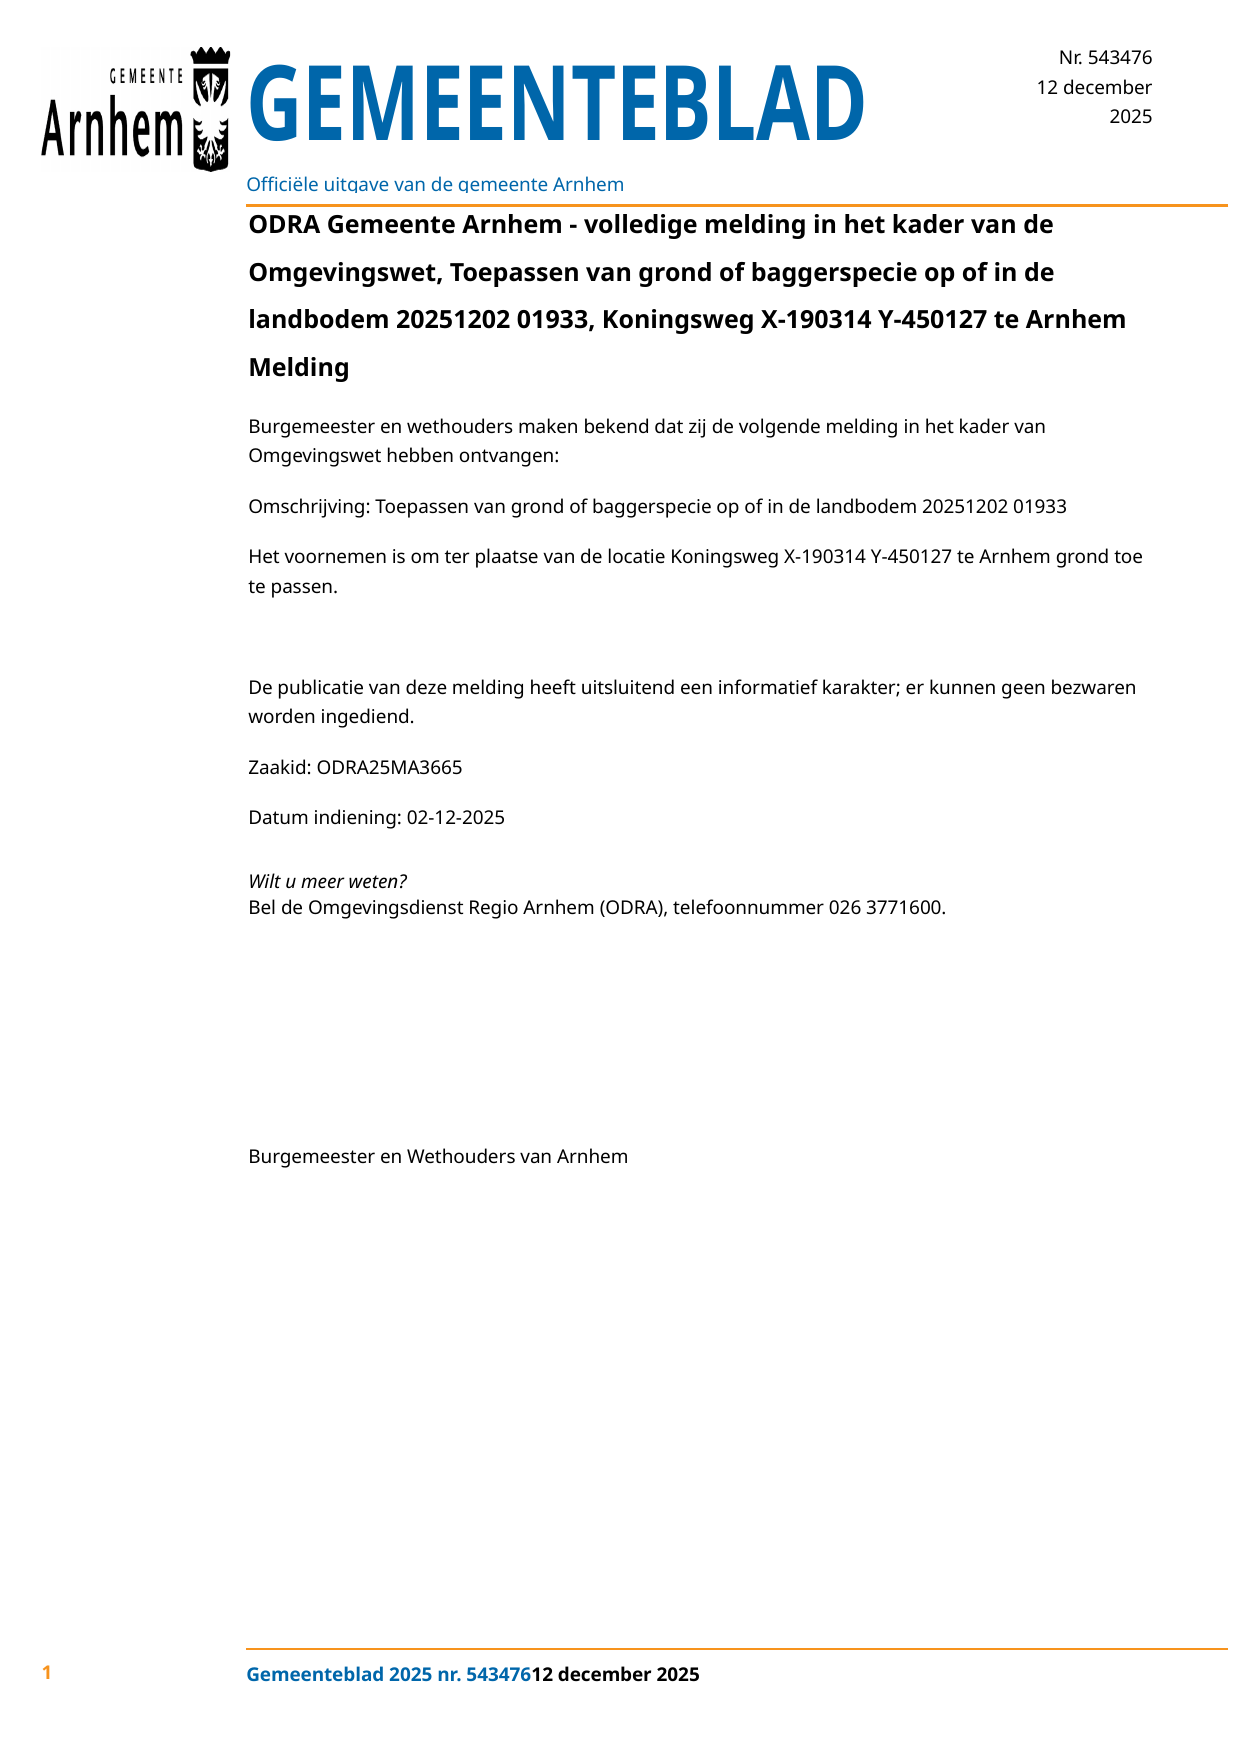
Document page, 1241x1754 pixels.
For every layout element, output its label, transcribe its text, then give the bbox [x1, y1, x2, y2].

text Wilt u meer weten? [248, 868, 1152, 894]
text Datum indiening: 02-12-2025 [248, 804, 1152, 830]
text Het voornemen is om ter plaatse van de locatie Koningsweg X-190314 Y-450127 te Arnhem grond toe te passen. [248, 543, 1152, 599]
text Omschrijving: Toepassen van grond of baggerspecie op of in de landbodem 20251202 01933 [248, 493, 1152, 519]
picture [41, 47, 231, 172]
text ODRA Gemeente Arnhem - volledige melding in het kader van de Omgevingswet, Toepassen van grond of baggerspecie op of in de landbodem 20251202 01933, Koningsweg X-190314 Y-450127 te Arnhem Melding [248, 207, 1152, 384]
text Burgemeester en Wethouders van Arnhem [248, 1143, 1152, 1169]
text Bel de Omgevingsdienst Regio Arnhem (ODRA), telefoonnummer 026 3771600. [248, 894, 1152, 920]
text Burgemeester en wethouders maken bekend dat zij de volgende melding in het kader van Omgevingswet hebben ontvangen: [248, 413, 1152, 468]
text Zaakid: ODRA25MA3665 [248, 754, 1152, 780]
text De publicatie van deze melding heeft uitsluitend een informatief karakter; er kunnen geen bezwaren worden ingediend. [248, 674, 1152, 729]
